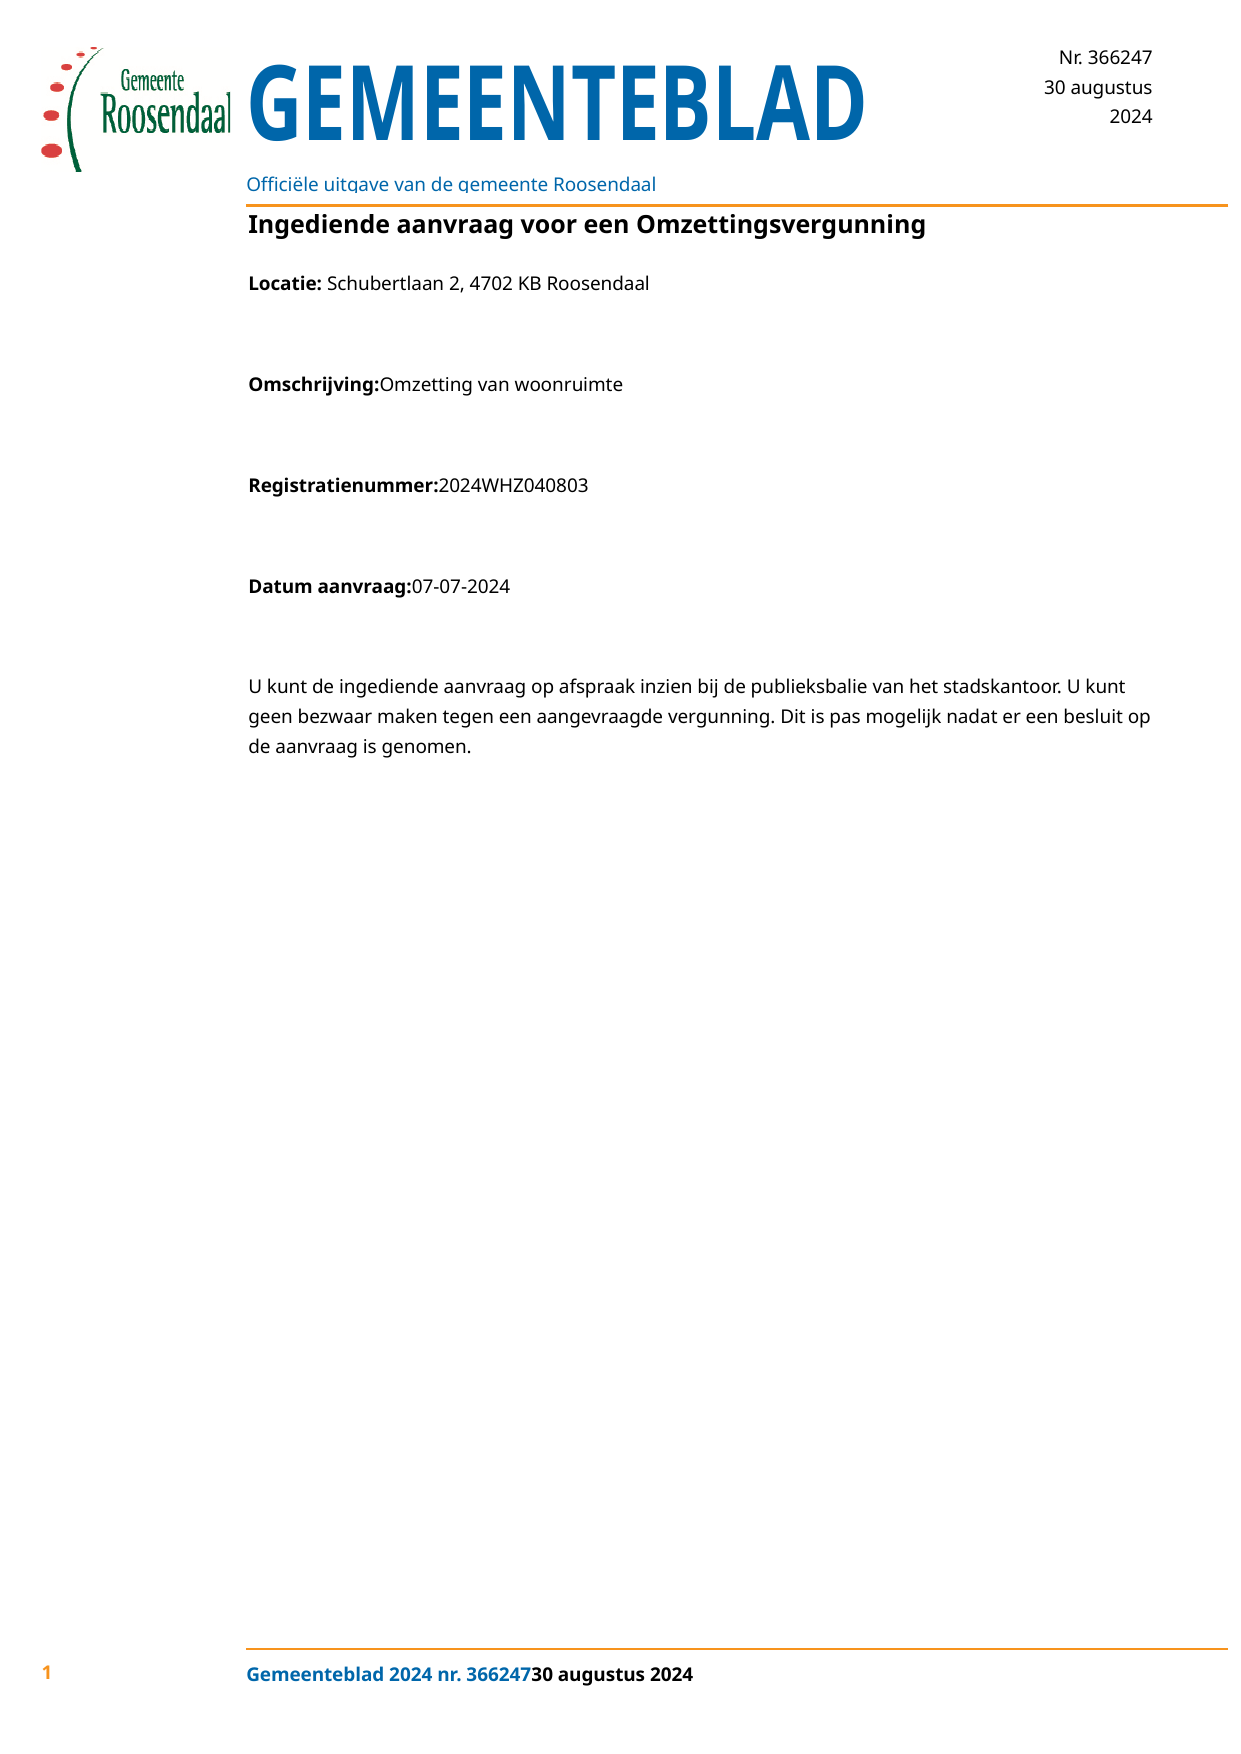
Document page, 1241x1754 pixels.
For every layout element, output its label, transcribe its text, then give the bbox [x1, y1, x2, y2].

text Ingediende aanvraag voor een Omzettingsvergunning [248, 207, 1152, 241]
text Locatie: Schubertlaan 2, 4702 KB Roosendaal [248, 270, 1152, 296]
text U kunt de ingediende aanvraag op afspraak inzien bij de publieksbalie van het stadskantoor. U kunt geen bezwaar maken tegen een aangevraagde vergunning. Dit is pas mogelijk nadat er een besluit op de aanvraag is genomen. [248, 674, 1152, 758]
text Omschrijving:Omzetting van woonruimte [248, 371, 1152, 397]
picture [41, 47, 231, 172]
text Datum aanvraag:07-07-2024 [248, 573, 1152, 598]
text Registratienummer:2024WHZ040803 [248, 472, 1152, 498]
